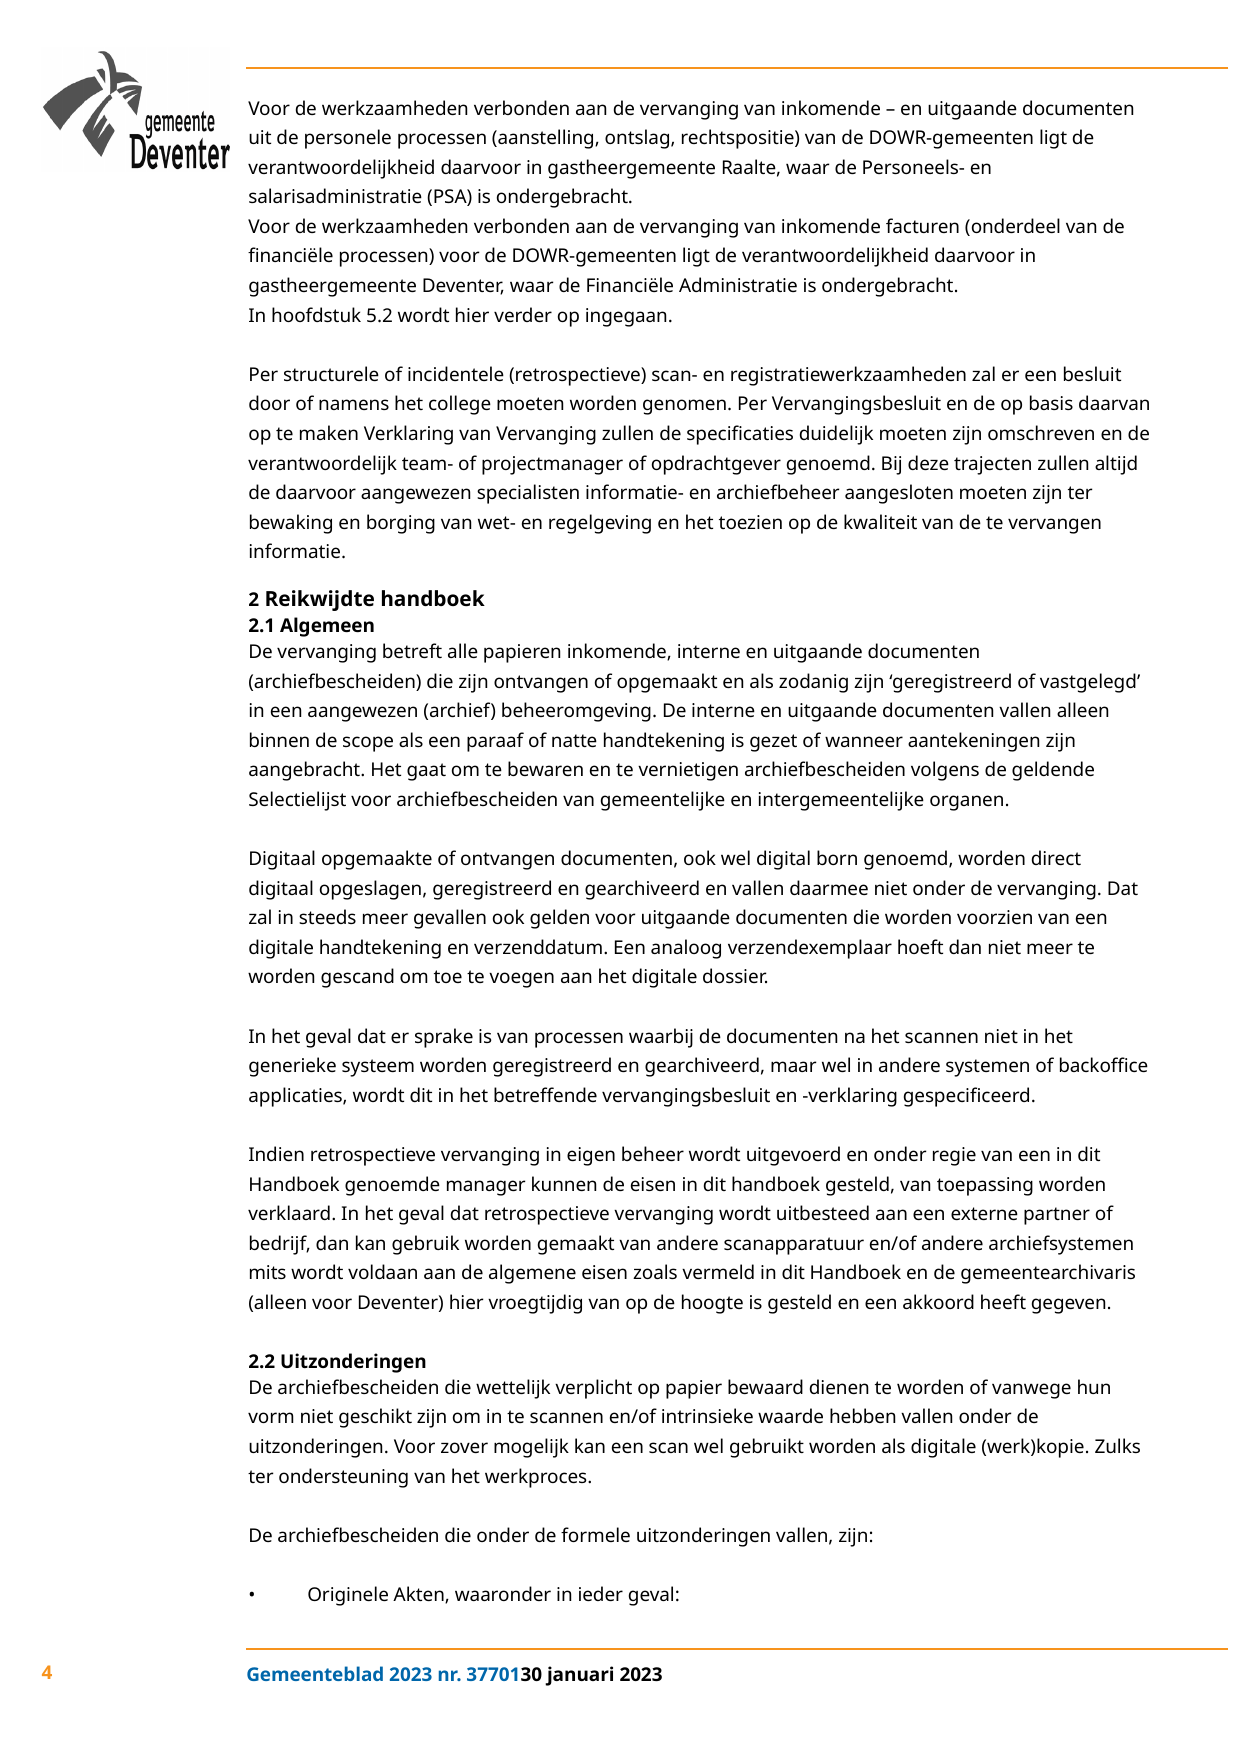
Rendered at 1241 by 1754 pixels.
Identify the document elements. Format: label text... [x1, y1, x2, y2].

text Digitaal opgemaakte of ontvangen documenten, ook wel digital born genoemd, worden direct digitaal opgeslagen, geregistreerd en gearchiveerd en vallen daarmee niet onder de vervanging. Dat zal in steeds meer gevallen ook gelden voor uitgaande documenten die worden voorzien van een digitale handtekening en verzenddatum. Een analoog verzendexemplaar hoeft dan niet meer te worden gescand om toe te voegen aan het digitale dossier. [248, 845, 1152, 989]
list Originele Akten, waaronder in ieder geval: [248, 1581, 1152, 1607]
text Voor de werkzaamheden verbonden aan de vervanging van inkomende – en uitgaande documenten uit de personele processen (aanstelling, ontslag, rechtspositie) van de DOWR-gemeenten ligt de verantwoordelijkheid daarvoor in gastheergemeente Raalte, waar de Personeels- en salarisadministratie (PSA) is ondergebracht. [248, 95, 1152, 209]
text In het geval dat er sprake is van processen waarbij de documenten na het scannen niet in het generieke systeem worden geregistreerd en gearchiveerd, maar wel in andere systemen of backoffice applicaties, wordt dit in het betreffende vervangingsbesluit en -verklaring gespecificeerd. [248, 1023, 1152, 1108]
text De archiefbescheiden die wettelijk verplicht op papier bewaard dienen te worden of vanwege hun vorm niet geschikt zijn om in te scannen en/of intrinsieke waarde hebben vallen onder de uitzonderingen. Voor zover mogelijk kan een scan wel gebruikt worden als digitale (werk)kopie. Zulks ter ondersteuning van het werkproces. [248, 1374, 1152, 1488]
text 2.1 Algemeen [248, 613, 1152, 638]
text In hoofdstuk 5.2 wordt hier verder op ingegaan. [248, 302, 1152, 328]
text De archiefbescheiden die onder de formele uitzonderingen vallen, zijn: [248, 1522, 1152, 1548]
text Indien retrospectieve vervanging in eigen beheer wordt uitgevoerd en onder regie van een in dit Handboek genoemde manager kunnen de eisen in dit handboek gesteld, van toepassing worden verklaard. In het geval dat retrospectieve vervanging wordt uitbesteed aan een externe partner of bedrijf, dan kan gebruik worden gemaakt van andere scanapparatuur en/of andere archiefsystemen mits wordt voldaan aan de algemene eisen zoals vermeld in dit Handboek en de gemeentearchivaris (alleen voor Deventer) hier vroegtijdig van op de hoogte is gesteld en een akkoord heeft gegeven. [248, 1141, 1152, 1315]
text Per structurele of incidentele (retrospectieve) scan- en registratiewerkzaamheden zal er een besluit door of namens het college moeten worden genomen. Per Vervangingsbesluit en de op basis daarvan op te maken Verklaring van Vervanging zullen de specificaties duidelijk moeten zijn omschreven en de verantwoordelijk team- of projectmanager of opdrachtgever genoemd. Bij deze trajecten zullen altijd de daarvoor aangewezen specialisten informatie- en archiefbeheer aangesloten moeten zijn ter bewaking en borging van wet- en regelgeving en het toezien op de kwaliteit van de te vervangen informatie. [248, 361, 1152, 564]
text 2 Reikwijdte handboek [248, 584, 1152, 613]
text Voor de werkzaamheden verbonden aan de vervanging van inkomende facturen (onderdeel van de financiële processen) voor de DOWR-gemeenten ligt de verantwoordelijkheid daarvoor in gastheergemeente Deventer, waar de Financiële Administratie is ondergebracht. [248, 213, 1152, 298]
picture [41, 47, 231, 172]
text 2.2 Uitzonderingen [248, 1348, 1152, 1374]
text De vervanging betreft alle papieren inkomende, interne en uitgaande documenten (archiefbescheiden) die zijn ontvangen of opgemaakt en als zodanig zijn ‘geregistreerd of vastgelegd’ in een aangewezen (archief) beheeromgeving. De interne en uitgaande documenten vallen alleen binnen de scope als een paraaf of natte handtekening is gezet of wanneer aantekeningen zijn aangebracht. Het gaat om te bewaren en te vernietigen archiefbescheiden volgens de geldende Selectielijst voor archiefbescheiden van gemeentelijke en intergemeentelijke organen. [248, 638, 1152, 812]
